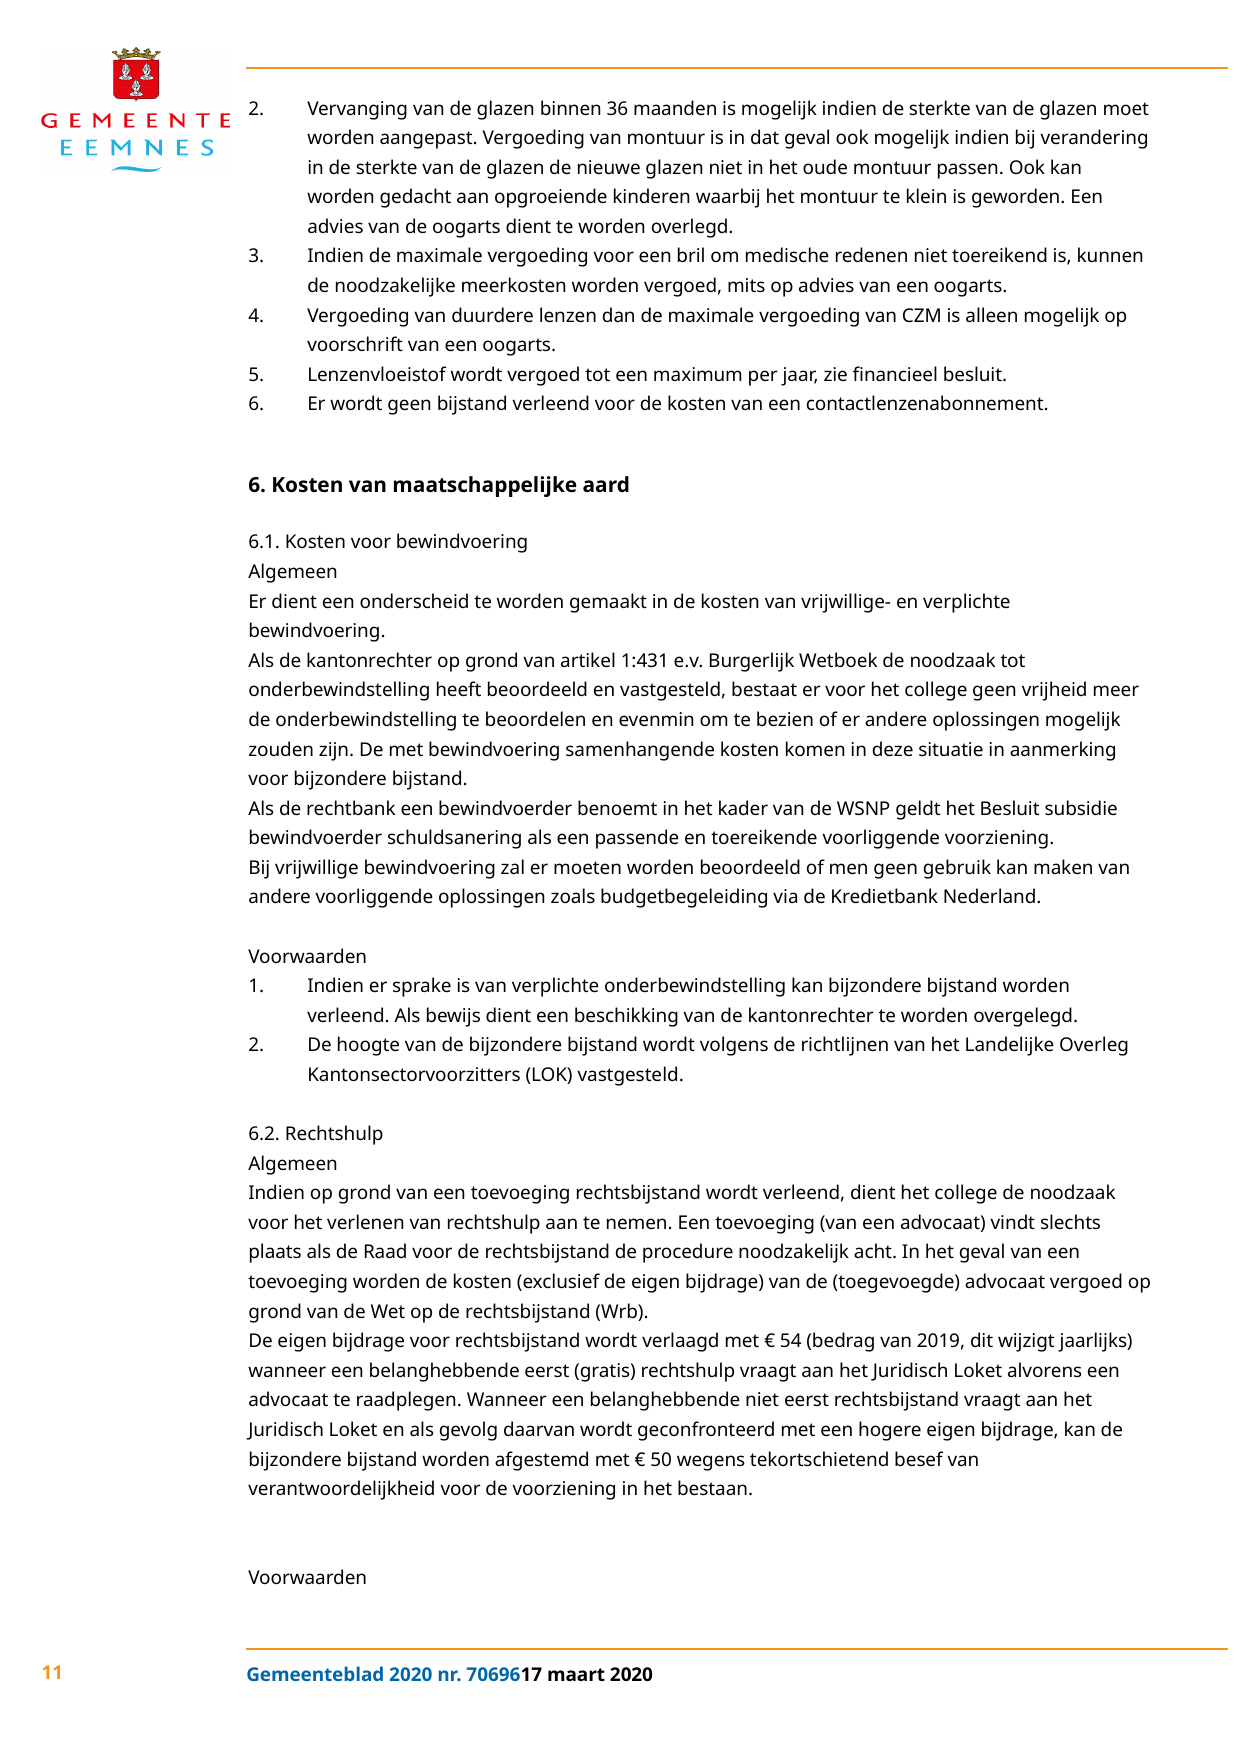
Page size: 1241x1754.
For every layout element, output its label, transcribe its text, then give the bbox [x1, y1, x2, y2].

text Indien op grond van een toevoeging rechtsbijstand wordt verleend, dient het college de noodzaak voor het verlenen van rechtshulp aan te nemen. Een toevoeging (van een advocaat) vindt slechts plaats als de Raad voor de rechtsbijstand de procedure noodzakelijk acht. In het geval van een toevoeging worden de kosten (exclusief de eigen bijdrage) van de (toegevoegde) advocaat vergoed op grond van de Wet op de rechtsbijstand (Wrb). [248, 1179, 1152, 1323]
text 6.2. Rechtshulp [248, 1120, 1152, 1146]
text 6. Kosten van maatschappelijke aard [248, 471, 1152, 499]
list Lenzenvloeistof wordt vergoed tot een maximum per jaar, zie financieel besluit. [248, 361, 1152, 387]
text 6.1. Kosten voor bewindvoering [248, 529, 1152, 554]
text Algemeen [248, 1150, 1152, 1176]
list Indien er sprake is van verplichte onderbewindstelling kan bijzondere bijstand worden verleend. Als bewijs dient een beschikking van de kantonrechter te worden overgelegd. [248, 972, 1152, 1028]
text Als de kantonrechter op grond van artikel 1:431 e.v. Burgerlijk Wetboek de noodzaak tot onderbewindstelling heeft beoordeeld en vastgesteld, bestaat er voor het college geen vrijheid meer de onderbewindstelling te beoordelen en evenmin om te bezien of er andere oplossingen mogelijk zouden zijn. De met bewindvoering samenhangende kosten komen in deze situatie in aanmerking voor bijzondere bijstand. [248, 647, 1152, 791]
picture [41, 47, 231, 172]
text Als de rechtbank een bewindvoerder benoemt in het kader van de WSNP geldt het Besluit subsidie bewindvoerder schuldsanering als een passende en toereikende voorliggende voorziening. [248, 795, 1152, 850]
list Er wordt geen bijstand verleend voor de kosten van een contactlenzenabonnement. [248, 391, 1152, 416]
list Vergoeding van duurdere lenzen dan de maximale vergoeding van CZM is alleen mogelijk op voorschrift van een oogarts. [248, 302, 1152, 357]
text Voorwaarden [248, 943, 1152, 968]
text Algemeen [248, 558, 1152, 584]
list De hoogte van de bijzondere bijstand wordt volgens de richtlijnen van het Landelijke Overleg Kantonsectorvoorzitters (LOK) vastgesteld. [248, 1032, 1152, 1087]
text Voorwaarden [248, 1564, 1152, 1590]
text Er dient een onderscheid te worden gemaakt in de kosten van vrijwillige- en verplichte bewindvoering. [248, 588, 1152, 643]
text De eigen bijdrage voor rechtsbijstand wordt verlaagd met € 54 (bedrag van 2019, dit wijzigt jaarlijks) wanneer een belanghebbende eerst (gratis) rechtshulp vraagt aan het Juridisch Loket alvorens een advocaat te raadplegen. Wanneer een belanghebbende niet eerst rechtsbijstand vraagt aan het Juridisch Loket en als gevolg daarvan wordt geconfronteerd met een hogere eigen bijdrage, kan de bijzondere bijstand worden afgestemd met € 50 wegens tekortschietend besef van verantwoordelijkheid voor de voorziening in het bestaan. [248, 1327, 1152, 1501]
list Indien de maximale vergoeding voor een bril om medische redenen niet toereikend is, kunnen de noodzakelijke meerkosten worden vergoed, mits op advies van een oogarts. [248, 243, 1152, 298]
text Bij vrijwillige bewindvoering zal er moeten worden beoordeeld of men geen gebruik kan maken van andere voorliggende oplossingen zoals budgetbegeleiding via de Kredietbank Nederland. [248, 854, 1152, 909]
list Vervanging van de glazen binnen 36 maanden is mogelijk indien de sterkte van de glazen moet worden aangepast. Vergoeding van montuur is in dat geval ook mogelijk indien bij verandering in de sterkte van de glazen de nieuwe glazen niet in het oude montuur passen. Ook kan worden gedacht aan opgroeiende kinderen waarbij het montuur te klein is geworden. Een advies van de oogarts dient te worden overlegd. [248, 95, 1152, 239]
